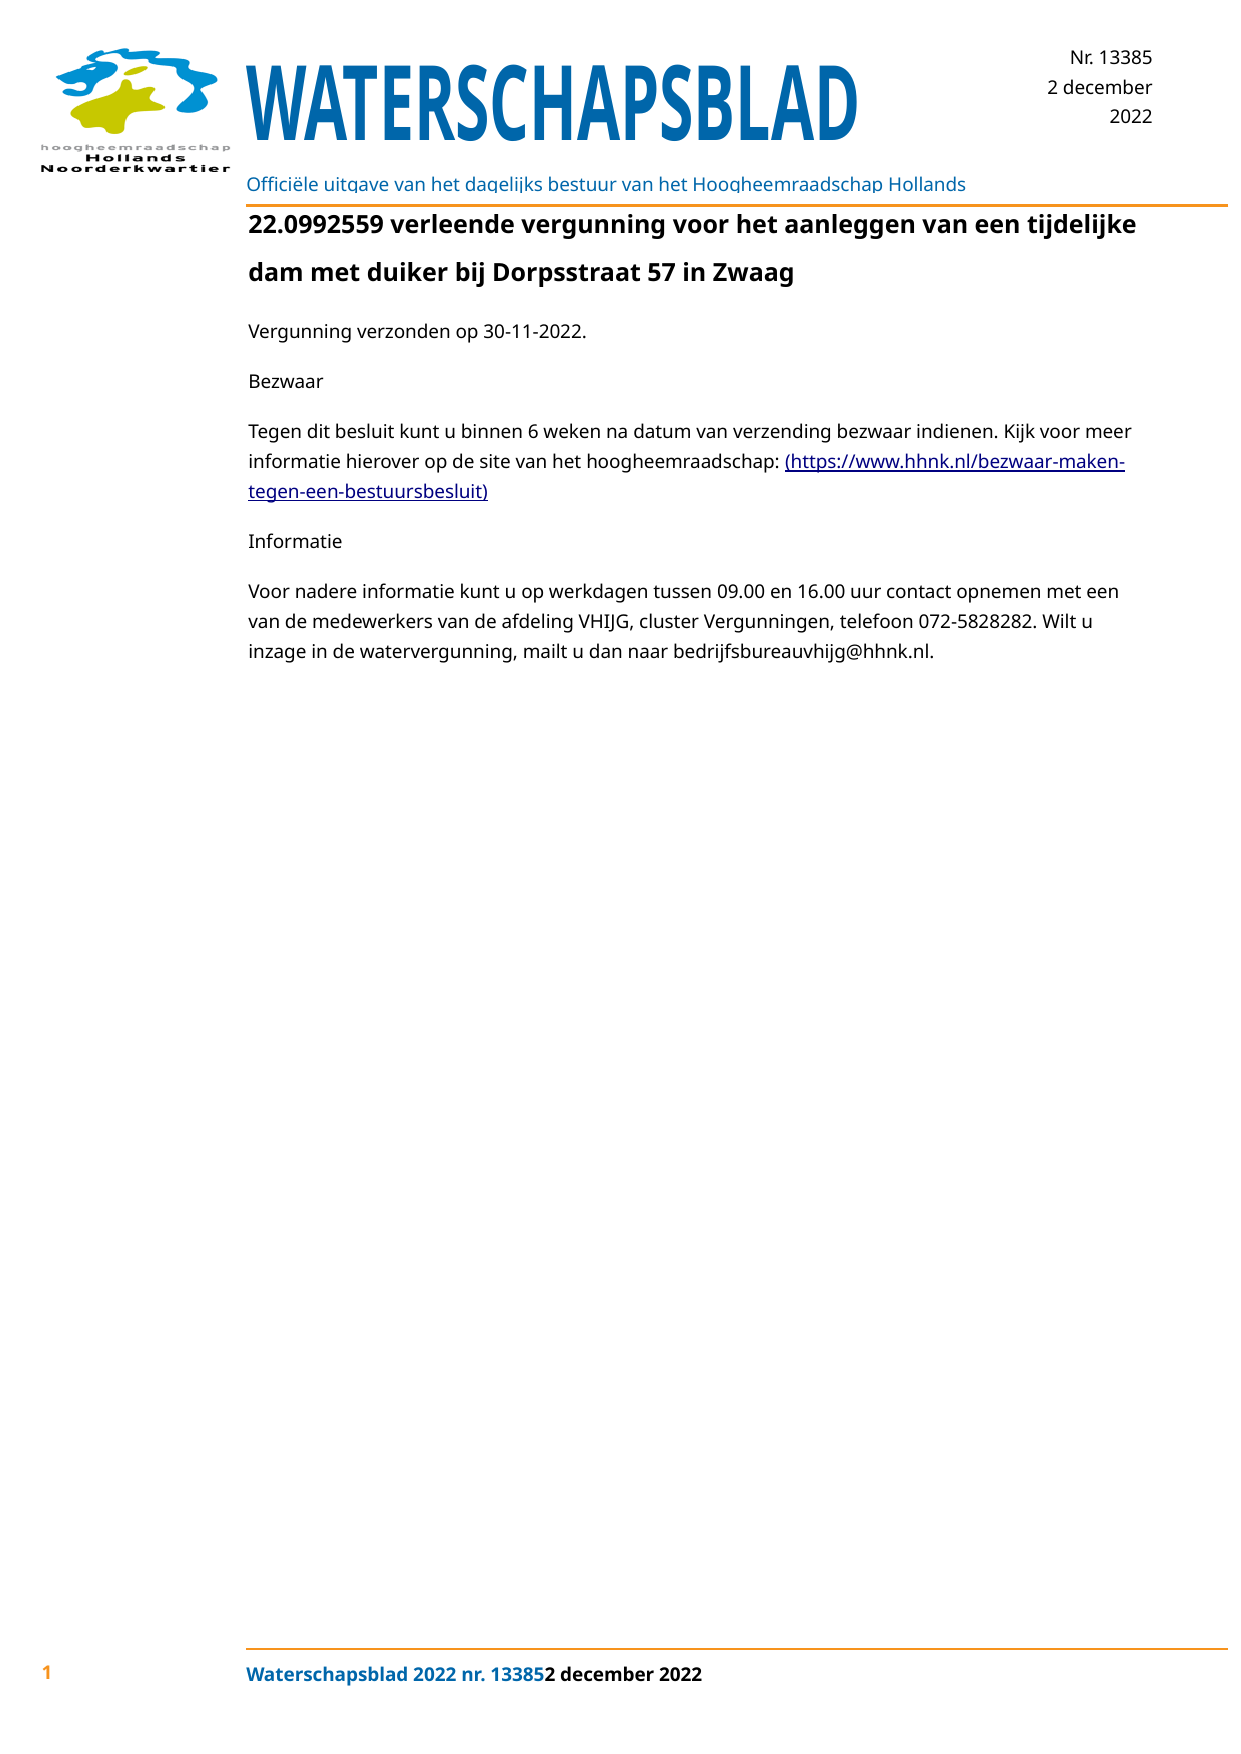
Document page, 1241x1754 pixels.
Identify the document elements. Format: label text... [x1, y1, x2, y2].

text Bezwaar [248, 368, 1152, 394]
text Tegen dit besluit kunt u binnen 6 weken na datum van verzending bezwaar indienen. Kijk voor meer informatie hierover op de site van het hoogheemraadschap: (https://www.hhnk.nl/bezwaar-maken-tegen-een-bestuursbesluit) [248, 419, 1152, 504]
text Voor nadere informatie kunt u op werkdagen tussen 09.00 en 16.00 uur contact opnemen met een van de medewerkers van de afdeling VHIJG, cluster Vergunningen, telefoon 072-5828282. Wilt u inzage in de watervergunning, mailt u dan naar bedrijfsbureauvhijg@hhnk.nl. [248, 579, 1152, 664]
text 22.0992559 verleende vergunning voor het aanleggen van een tijdelijke dam met duiker bij Dorpsstraat 57 in Zwaag [248, 207, 1152, 288]
text Informatie [248, 528, 1152, 554]
text Vergunning verzonden op 30-11-2022. [248, 318, 1152, 344]
picture [41, 47, 231, 172]
